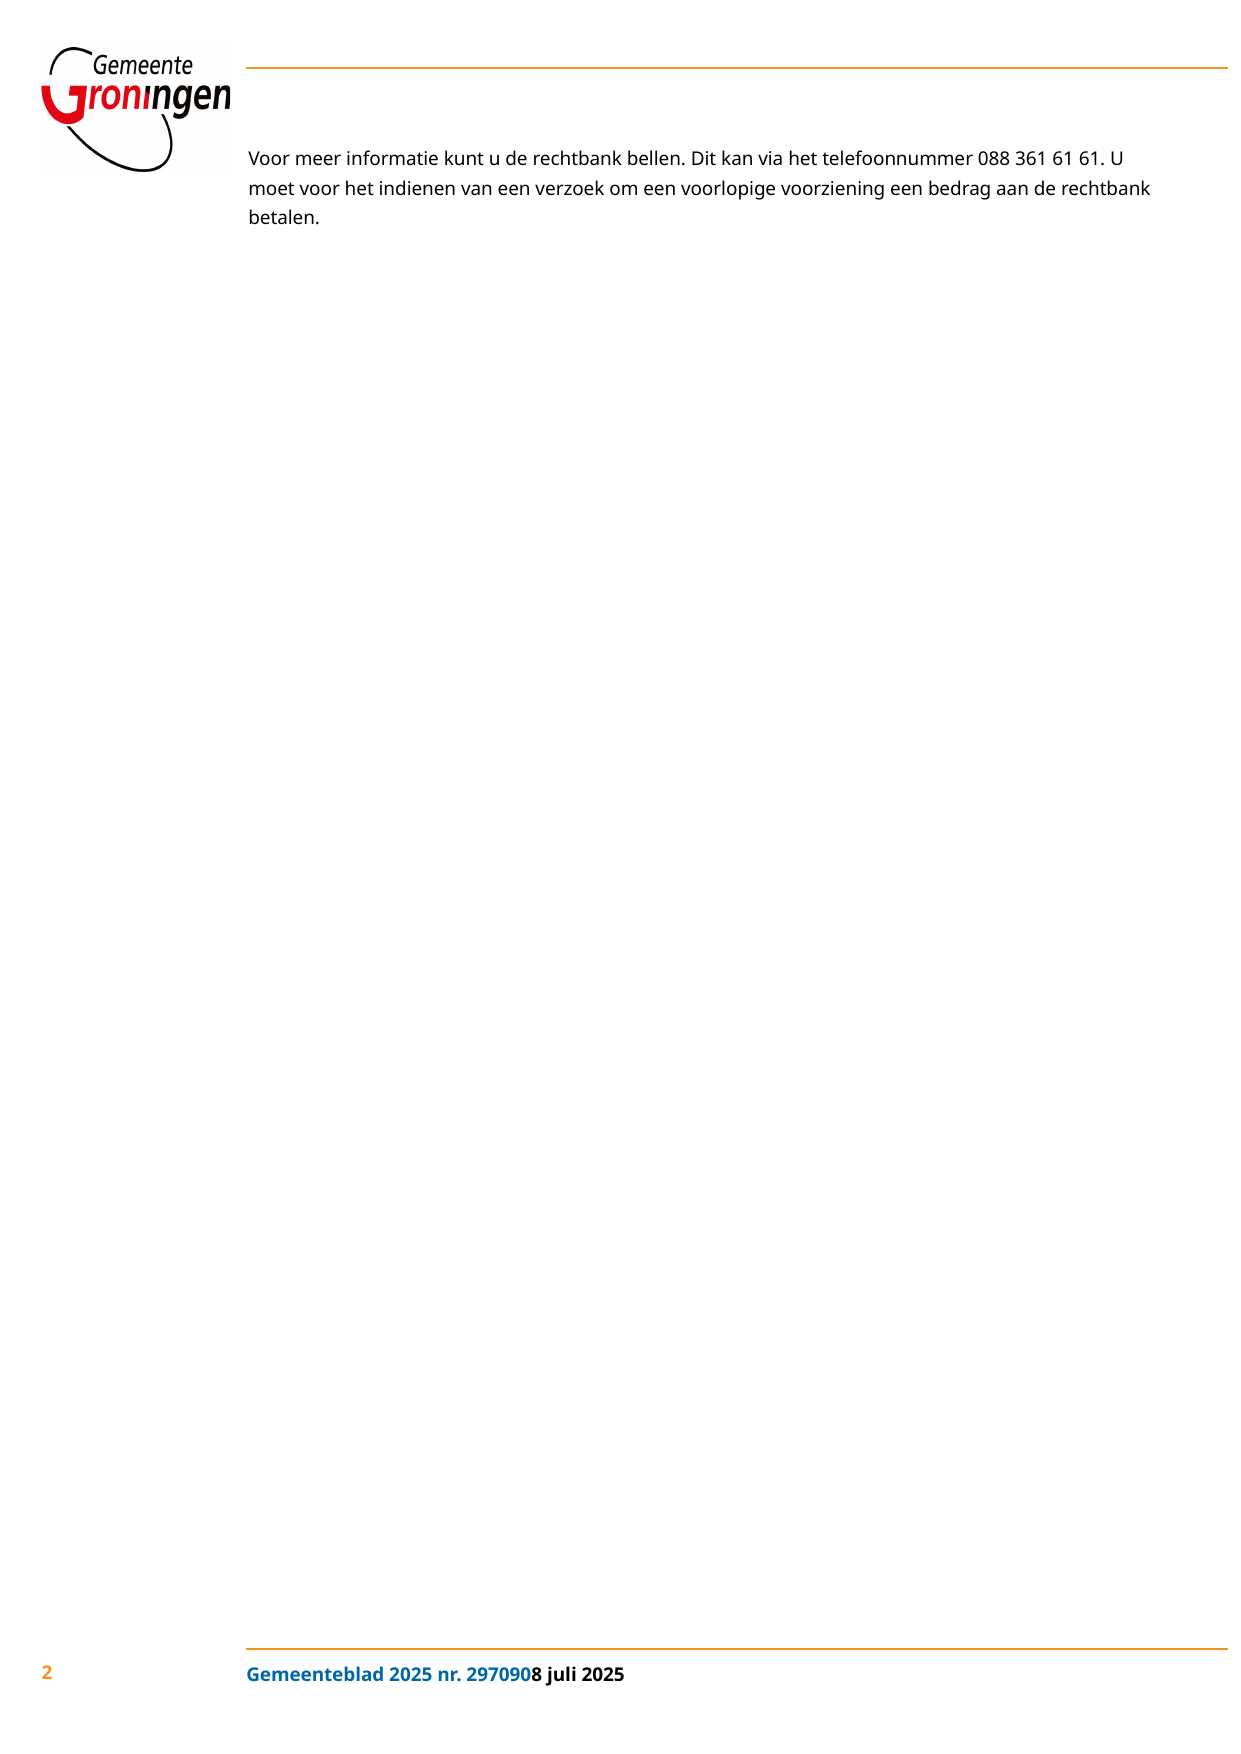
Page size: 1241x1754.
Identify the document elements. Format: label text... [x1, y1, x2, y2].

picture [41, 47, 231, 172]
text Voor meer informatie kunt u de rechtbank bellen. Dit kan via het telefoonnummer 088 361 61 61. U moet voor het indienen van een verzoek om een voorlopige voorziening een bedrag aan de rechtbank betalen. [248, 145, 1152, 230]
